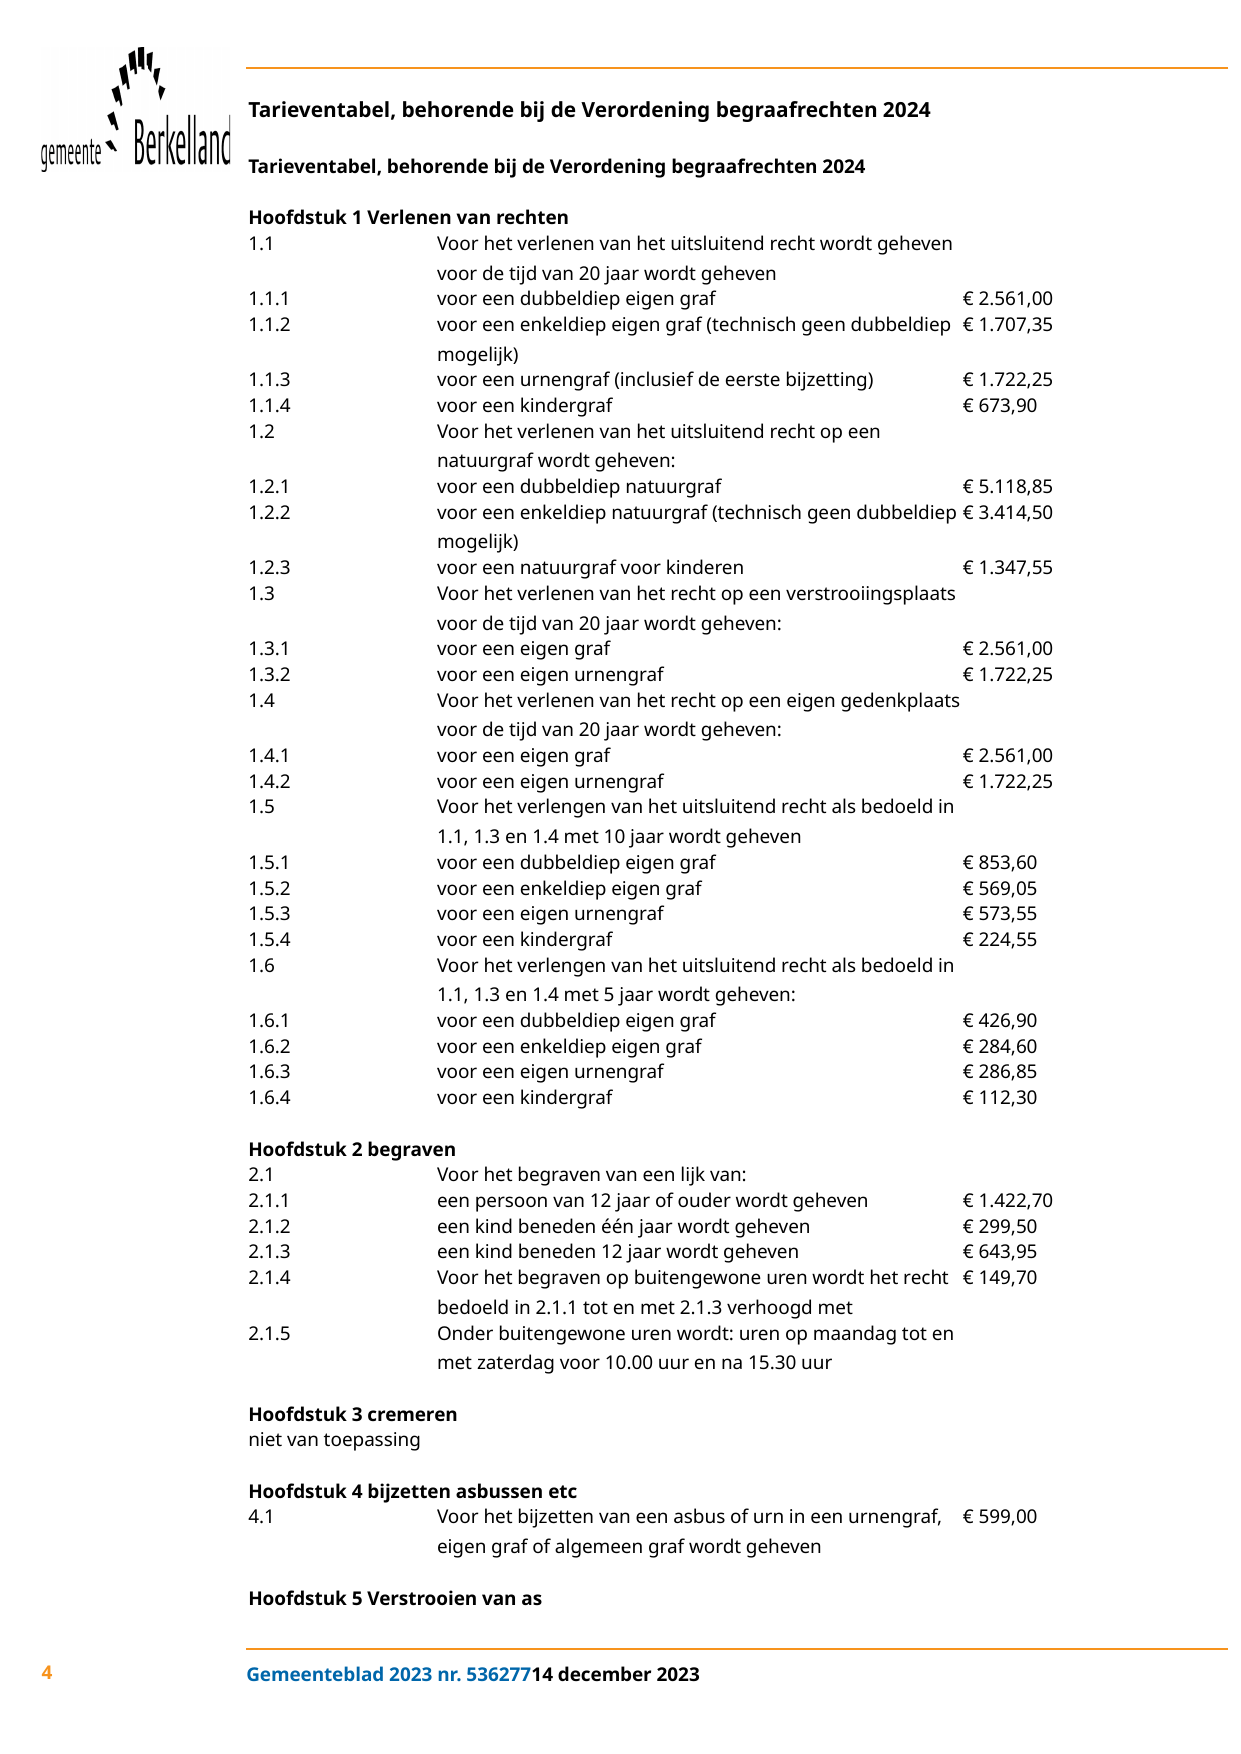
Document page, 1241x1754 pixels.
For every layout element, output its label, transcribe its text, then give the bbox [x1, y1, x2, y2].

table_cell 1.4.2 [248, 768, 437, 794]
table_cell 1.5.1 [248, 849, 437, 875]
table_cell 1.1.2 [248, 311, 437, 367]
table_cell een kind beneden één jaar wordt geheven [437, 1213, 963, 1239]
table_cell voor een eigen graf [437, 635, 963, 661]
table_cell [437, 179, 963, 204]
table_cell [248, 179, 437, 204]
table_cell voor een enkeldiep eigen graf [437, 875, 963, 900]
table_cell voor een kindergraf [437, 1084, 963, 1110]
table_cell Onder buitengewone uren wordt: uren op maandag tot en met zaterdag voor 10.00 uur en na 15.30 uur [437, 1320, 963, 1375]
table_cell voor een enkeldiep natuurgraf (technisch geen dubbeldiep mogelijk) [437, 499, 963, 554]
table_cell Hoofdstuk 1 Verlenen van rechten [248, 205, 963, 230]
table_cell 1.2.2 [248, 499, 437, 554]
table_cell [248, 1375, 437, 1401]
table_cell [963, 1136, 1152, 1162]
table_header [963, 153, 1152, 179]
table_cell [963, 1162, 1152, 1187]
table_cell voor een dubbeldiep eigen graf [437, 286, 963, 311]
table_cell € 299,50 [963, 1213, 1152, 1239]
table_cell Voor het bijzetten van een asbus of urn in een urnengraf, eigen graf of algemeen graf wordt geheven [437, 1504, 963, 1559]
table_cell € 2.561,00 [963, 635, 1152, 661]
table_cell € 2.561,00 [963, 742, 1152, 768]
table_cell [963, 179, 1152, 204]
table_cell voor een dubbeldiep eigen graf [437, 1007, 963, 1033]
table_cell [963, 418, 1152, 473]
table_cell Voor het verlenen van het uitsluitend recht op een natuurgraf wordt geheven: [437, 418, 963, 473]
table_cell € 2.561,00 [963, 286, 1152, 311]
table_cell voor een eigen graf [437, 742, 963, 768]
table_header Tarieventabel, behorende bij de Verordening begraafrechten 2024 [248, 153, 963, 179]
table_cell 1.5 [248, 794, 437, 849]
table_cell Voor het verlenen van het uitsluitend recht wordt geheven voor de tijd van 20 jaar wordt geheven [437, 230, 963, 286]
table_cell [963, 1559, 1152, 1585]
table_cell voor een enkeldiep eigen graf (technisch geen dubbeldiep mogelijk) [437, 311, 963, 367]
table_cell € 1.347,55 [963, 554, 1152, 580]
table_cell niet van toepassing [248, 1427, 963, 1452]
table_cell € 112,30 [963, 1084, 1152, 1110]
table_cell [248, 1452, 437, 1478]
table_cell 1.6.3 [248, 1059, 437, 1084]
table_cell € 1.722,25 [963, 367, 1152, 392]
table_cell voor een eigen urnengraf [437, 661, 963, 687]
table_cell 1.5.4 [248, 926, 437, 952]
table_cell 1.3 [248, 580, 437, 635]
table_cell 2.1.2 [248, 1213, 437, 1239]
table_cell 2.1 [248, 1162, 437, 1187]
table_cell € 599,00 [963, 1504, 1152, 1559]
table_cell voor een kindergraf [437, 392, 963, 418]
table_cell 1.6.4 [248, 1084, 437, 1110]
table_cell [437, 1559, 963, 1585]
table_cell € 426,90 [963, 1007, 1152, 1033]
table_cell € 1.722,25 [963, 768, 1152, 794]
picture [41, 47, 231, 172]
table_cell 4.1 [248, 1504, 437, 1559]
table_cell [963, 1401, 1152, 1427]
table_cell Voor het begraven van een lijk van: [437, 1162, 963, 1187]
table_cell een persoon van 12 jaar of ouder wordt geheven [437, 1187, 963, 1213]
table_cell 2.1.5 [248, 1320, 437, 1375]
table_cell 1.3.1 [248, 635, 437, 661]
table_cell Voor het verlengen van het uitsluitend recht als bedoeld in 1.1, 1.3 en 1.4 met 10 jaar wordt geheven [437, 794, 963, 849]
table_cell [248, 1110, 437, 1136]
table_cell € 3.414,50 [963, 499, 1152, 554]
table_cell [963, 1452, 1152, 1478]
table_cell Hoofdstuk 2 begraven [248, 1136, 963, 1162]
table_cell Hoofdstuk 5 Verstrooien van as [248, 1585, 963, 1611]
table_cell € 149,70 [963, 1265, 1152, 1320]
table_cell € 1.422,70 [963, 1187, 1152, 1213]
table_cell 1.1.1 [248, 286, 437, 311]
table_cell 1.1 [248, 230, 437, 286]
table_cell voor een urnengraf (inclusief de eerste bijzetting) [437, 367, 963, 392]
table_cell [437, 1110, 963, 1136]
table_cell Hoofdstuk 4 bijzetten asbussen etc [248, 1478, 963, 1504]
table_cell € 643,95 [963, 1239, 1152, 1264]
table_cell voor een eigen urnengraf [437, 1059, 963, 1084]
table_cell [437, 1375, 963, 1401]
table_cell [437, 1452, 963, 1478]
table_cell Voor het begraven op buitengewone uren wordt het recht bedoeld in 2.1.1 tot en met 2.1.3 verhoogd met [437, 1265, 963, 1320]
table_cell € 1.707,35 [963, 311, 1152, 367]
table_cell € 224,55 [963, 926, 1152, 952]
table_cell Voor het verlenen van het recht op een verstrooiingsplaats voor de tijd van 20 jaar wordt geheven: [437, 580, 963, 635]
table_cell [248, 1559, 437, 1585]
table_cell [963, 1110, 1152, 1136]
table_cell 2.1.4 [248, 1265, 437, 1320]
table_cell 1.6 [248, 952, 437, 1007]
table_cell € 5.118,85 [963, 473, 1152, 499]
table_cell [963, 580, 1152, 635]
table_cell 1.2.1 [248, 473, 437, 499]
table_cell [963, 794, 1152, 849]
table_cell Voor het verlenen van het recht op een eigen gedenkplaats voor de tijd van 20 jaar wordt geheven: [437, 687, 963, 742]
table_cell voor een enkeldiep eigen graf [437, 1033, 963, 1059]
table_cell 1.5.2 [248, 875, 437, 900]
table_cell 1.2.3 [248, 554, 437, 580]
table_cell € 573,55 [963, 900, 1152, 926]
table_cell € 286,85 [963, 1059, 1152, 1084]
table_cell [963, 1427, 1152, 1452]
table_cell voor een dubbeldiep eigen graf [437, 849, 963, 875]
table_cell [963, 1585, 1152, 1611]
table_cell [963, 1375, 1152, 1401]
table_cell voor een eigen urnengraf [437, 768, 963, 794]
table_cell [963, 1478, 1152, 1504]
text Tarieventabel, behorende bij de Verordening begraafrechten 2024 [248, 95, 1152, 123]
table_cell 1.4 [248, 687, 437, 742]
table_cell [963, 230, 1152, 286]
table_cell [963, 205, 1152, 230]
table_cell 1.6.1 [248, 1007, 437, 1033]
table_cell Hoofdstuk 3 cremeren [248, 1401, 963, 1427]
table_cell [963, 687, 1152, 742]
table_cell € 284,60 [963, 1033, 1152, 1059]
table_cell [963, 952, 1152, 1007]
table_cell een kind beneden 12 jaar wordt geheven [437, 1239, 963, 1264]
table_cell 1.4.1 [248, 742, 437, 768]
table_cell 1.3.2 [248, 661, 437, 687]
table_cell 1.6.2 [248, 1033, 437, 1059]
table_cell [963, 1320, 1152, 1375]
table_cell € 1.722,25 [963, 661, 1152, 687]
table_cell Voor het verlengen van het uitsluitend recht als bedoeld in 1.1, 1.3 en 1.4 met 5 jaar wordt geheven: [437, 952, 963, 1007]
table_cell 2.1.3 [248, 1239, 437, 1264]
table_cell voor een kindergraf [437, 926, 963, 952]
table_cell 1.5.3 [248, 900, 437, 926]
table_cell voor een natuurgraf voor kinderen [437, 554, 963, 580]
table_cell 2.1.1 [248, 1187, 437, 1213]
table_cell 1.2 [248, 418, 437, 473]
table_cell 1.1.4 [248, 392, 437, 418]
table_cell voor een eigen urnengraf [437, 900, 963, 926]
table_cell € 853,60 [963, 849, 1152, 875]
table_cell voor een dubbeldiep natuurgraf [437, 473, 963, 499]
table_cell 1.1.3 [248, 367, 437, 392]
table_cell € 569,05 [963, 875, 1152, 900]
table_cell € 673,90 [963, 392, 1152, 418]
